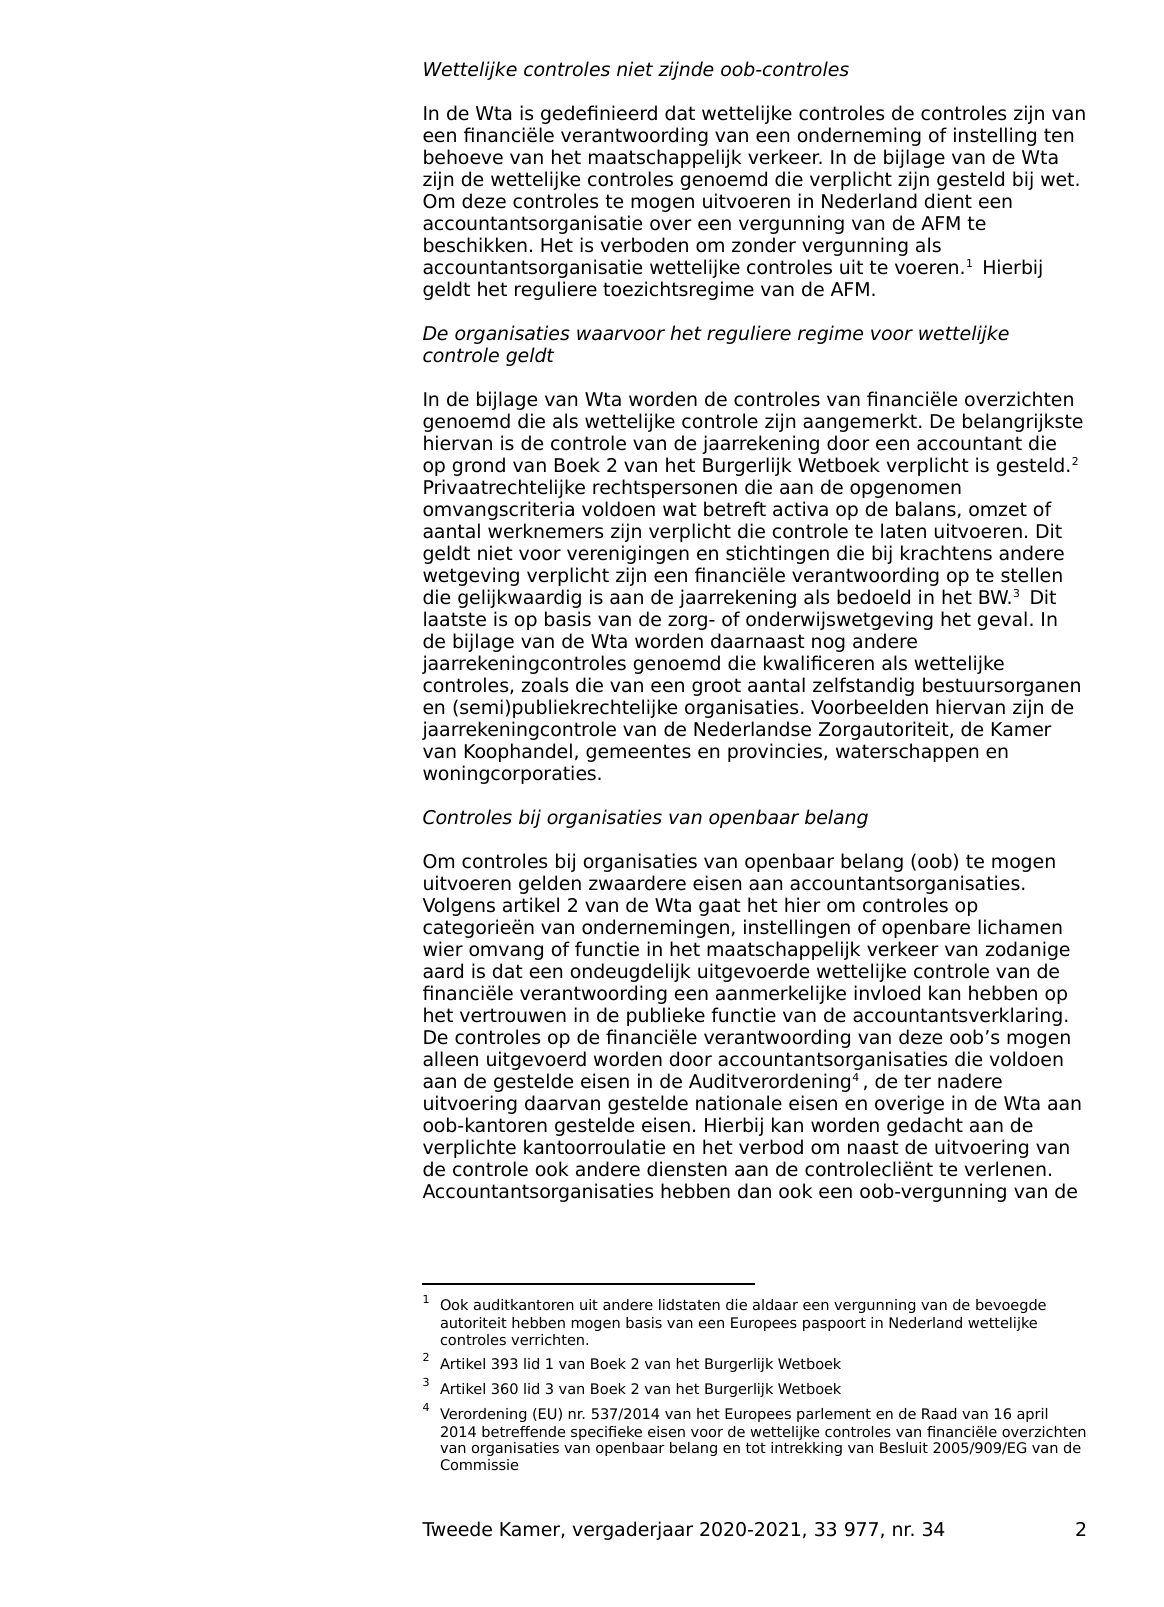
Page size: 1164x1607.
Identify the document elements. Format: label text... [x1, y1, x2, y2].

text Om controles bij organisaties van openbaar belang (oob) te mogen uitvoeren gelden zwaardere eisen aan accountantsorganisaties. Volgens artikel 2 van de Wta gaat het hier om controles op categorieën van ondernemingen, instellingen of openbare lichamen wier omvang of functie in het maatschappelijk verkeer van zodanige aard is dat een ondeugdelijk uitgevoerde wettelijke controle van de financiële verantwoording een aanmerkelijke invloed kan hebben op het vertrouwen in de publieke functie van de accountantsverklaring. De controles op de financiële verantwoording van deze oob’s mogen alleen uitgevoerd worden door accountantsorganisaties die voldoen aan de gestelde eisen in de Auditverordening, de ter nadere uitvoering daarvan gestelde nationale eisen en overige in de Wta aan oob-kantoren gestelde eisen. Hierbij kan worden gedacht aan de verplichte kantoorroulatie en het verbod om naast de uitvoering van de controle ook andere diensten aan de controlecliënt te verlenen. Accountantsorganisaties hebben dan ook een oob-vergunning van de [422, 851, 1087, 1203]
text Verordening (EU) nr. 537/2014 van het Europees parlement en de Raad van 16 april 2014 betreffende specifieke eisen voor de wettelijke controles van financiële overzichten van organisaties van openbaar belang en tot intrekking van Besluit 2005/909/EG van de Commissie [422, 1402, 1087, 1474]
text Artikel 360 lid 3 van Boek 2 van het Burgerlijk Wetboek [422, 1377, 1087, 1399]
subtitle De organisaties waarvoor het reguliere regime voor wettelijke controle geldt [422, 323, 1087, 367]
text In de Wta is gedefinieerd dat wettelijke controles de controles zijn van een financiële verantwoording van een onderneming of instelling ten behoeve van het maatschappelijk verkeer. In de bijlage van de Wta zijn de wettelijke controles genoemd die verplicht zijn gesteld bij wet. Om deze controles te mogen uitvoeren in Nederland dient een accountantsorganisatie over een vergunning van de AFM te beschikken. Het is verboden om zonder vergunning als accountantsorganisatie wettelijke controles uit te voeren. Hierbij geldt het reguliere toezichtsregime van de AFM. [422, 103, 1087, 301]
text In de bijlage van Wta worden de controles van financiële overzichten genoemd die als wettelijke controle zijn aangemerkt. De belangrijkste hiervan is de controle van de jaarrekening door een accountant die op grond van Boek 2 van het Burgerlijk Wetboek verplicht is gesteld. Privaatrechtelijke rechtspersonen die aan de opgenomen omvangscriteria voldoen wat betreft activa op de balans, omzet of aantal werknemers zijn verplicht die controle te laten uitvoeren. Dit geldt niet voor verenigingen en stichtingen die bij krachtens andere wetgeving verplicht zijn een financiële verantwoording op te stellen die gelijkwaardig is aan de jaarrekening als bedoeld in het BW. Dit laatste is op basis van de zorg- of onderwijswetgeving het geval. In de bijlage van de Wta worden daarnaast nog andere jaarrekeningcontroles genoemd die kwalificeren als wettelijke controles, zoals die van een groot aantal zelfstandig bestuursorganen en (semi)publiekrechtelijke organisaties. Voorbeelden hiervan zijn de jaarrekeningcontrole van de Nederlandse Zorgautoriteit, de Kamer van Koophandel, gemeentes en provincies, waterschappen en woningcorporaties. [422, 389, 1087, 785]
subtitle Wettelijke controles niet zijnde oob-controles [422, 59, 1087, 81]
subtitle Controles bij organisaties van openbaar belang [422, 807, 1087, 829]
text Ook auditkantoren uit andere lidstaten die aldaar een vergunning van de bevoegde autoriteit hebben mogen basis van een Europees paspoort in Nederland wettelijke controles verrichten. [422, 1293, 1087, 1349]
text Artikel 393 lid 1 van Boek 2 van het Burgerlijk Wetboek [422, 1352, 1087, 1374]
